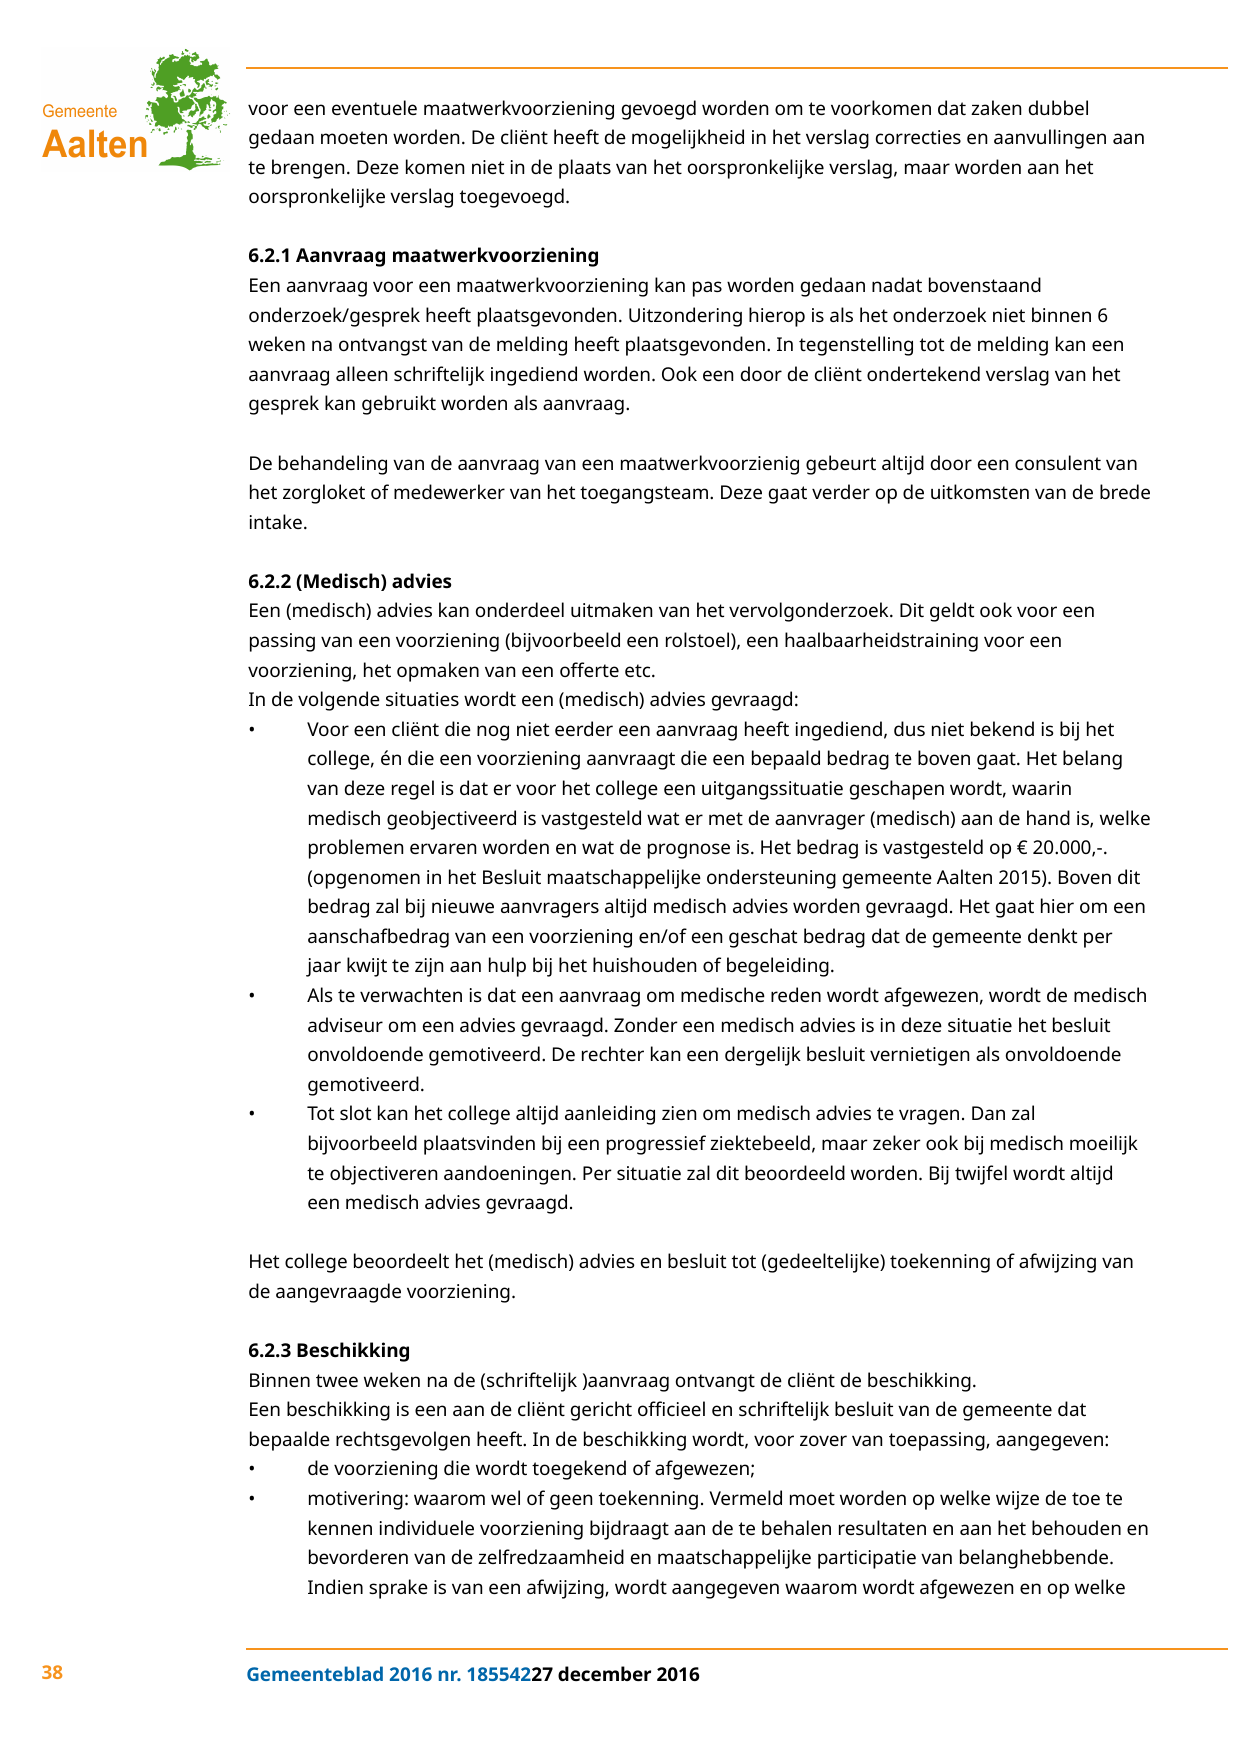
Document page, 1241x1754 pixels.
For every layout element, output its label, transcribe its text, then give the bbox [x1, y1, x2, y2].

text Een aanvraag voor een maatwerkvoorziening kan pas worden gedaan nadat bovenstaand onderzoek/gesprek heeft plaatsgevonden. Uitzondering hierop is als het onderzoek niet binnen 6 weken na ontvangst van de melding heeft plaatsgevonden. In tegenstelling tot de melding kan een aanvraag alleen schriftelijk ingediend worden. Ook een door de cliënt ondertekend verslag van het gesprek kan gebruikt worden als aanvraag. [248, 272, 1152, 416]
text 6.2.2 (Medisch) advies [248, 568, 1152, 594]
list Voor een cliënt die nog niet eerder een aanvraag heeft ingediend, dus niet bekend is bij het college, én die een voorziening aanvraagt die een bepaald bedrag te boven gaat. Het belang van deze regel is dat er voor het college een uitgangssituatie geschapen wordt, waarin medisch geobjectiveerd is vastgesteld wat er met de aanvrager (medisch) aan de hand is, welke problemen ervaren worden en wat de prognose is. Het bedrag is vastgesteld op € 20.000,-.(opgenomen in het Besluit maatschappelijke ondersteuning gemeente Aalten 2015). Boven dit bedrag zal bij nieuwe aanvragers altijd medisch advies worden gevraagd. Het gaat hier om een aanschafbedrag van een voorziening en/of een geschat bedrag dat de gemeente denkt per jaar kwijt te zijn aan hulp bij het huishouden of begeleiding. [248, 716, 1152, 978]
text 6.2.3 Beschikking [248, 1337, 1152, 1363]
text 6.2.1 Aanvraag maatwerkvoorziening [248, 243, 1152, 268]
text Het college beoordeelt het (medisch) advies en besluit tot (gedeeltelijke) toekenning of afwijzing van de aangevraagde voorziening. [248, 1248, 1152, 1304]
list de voorziening die wordt toegekend of afgewezen; [248, 1456, 1152, 1481]
text Binnen twee weken na de (schriftelijk )aanvraag ontvangt de cliënt de beschikking. [248, 1367, 1152, 1393]
list Tot slot kan het college altijd aanleiding zien om medisch advies te vragen. Dan zal bijvoorbeeld plaatsvinden bij een progressief ziektebeeld, maar zeker ook bij medisch moeilijk te objectiveren aandoeningen. Per situatie zal dit beoordeeld worden. Bij twijfel wordt altijd een medisch advies gevraagd. [248, 1101, 1152, 1215]
text De behandeling van de aanvraag van een maatwerkvoorzienig gebeurt altijd door een consulent van het zorgloket of medewerker van het toegangsteam. Deze gaat verder op de uitkomsten van de brede intake. [248, 450, 1152, 535]
picture [41, 47, 231, 172]
text Een beschikking is een aan de cliënt gericht officieel en schriftelijk besluit van de gemeente dat bepaalde rechtsgevolgen heeft. In de beschikking wordt, voor zover van toepassing, aangegeven: [248, 1396, 1152, 1452]
text voor een eventuele maatwerkvoorziening gevoegd worden om te voorkomen dat zaken dubbel gedaan moeten worden. De cliënt heeft de mogelijkheid in het verslag correcties en aanvullingen aan te brengen. Deze komen niet in de plaats van het oorspronkelijke verslag, maar worden aan het oorspronkelijke verslag toegevoegd. [248, 95, 1152, 209]
list motivering: waarom wel of geen toekenning. Vermeld moet worden op welke wijze de toe te kennen individuele voorziening bijdraagt aan de te behalen resultaten en aan het behouden en bevorderen van de zelfredzaamheid en maatschappelijke participatie van belanghebbende. Indien sprake is van een afwijzing, wordt aangegeven waarom wordt afgewezen en op welke [248, 1485, 1152, 1600]
text Een (medisch) advies kan onderdeel uitmaken van het vervolgonderzoek. Dit geldt ook voor een passing van een voorziening (bijvoorbeeld een rolstoel), een haalbaarheidstraining voor een voorziening, het opmaken van een offerte etc. [248, 598, 1152, 683]
text In de volgende situaties wordt een (medisch) advies gevraagd: [248, 686, 1152, 712]
list Als te verwachten is dat een aanvraag om medische reden wordt afgewezen, wordt de medisch adviseur om een advies gevraagd. Zonder een medisch advies is in deze situatie het besluit onvoldoende gemotiveerd. De rechter kan een dergelijk besluit vernietigen als onvoldoende gemotiveerd. [248, 982, 1152, 1097]
